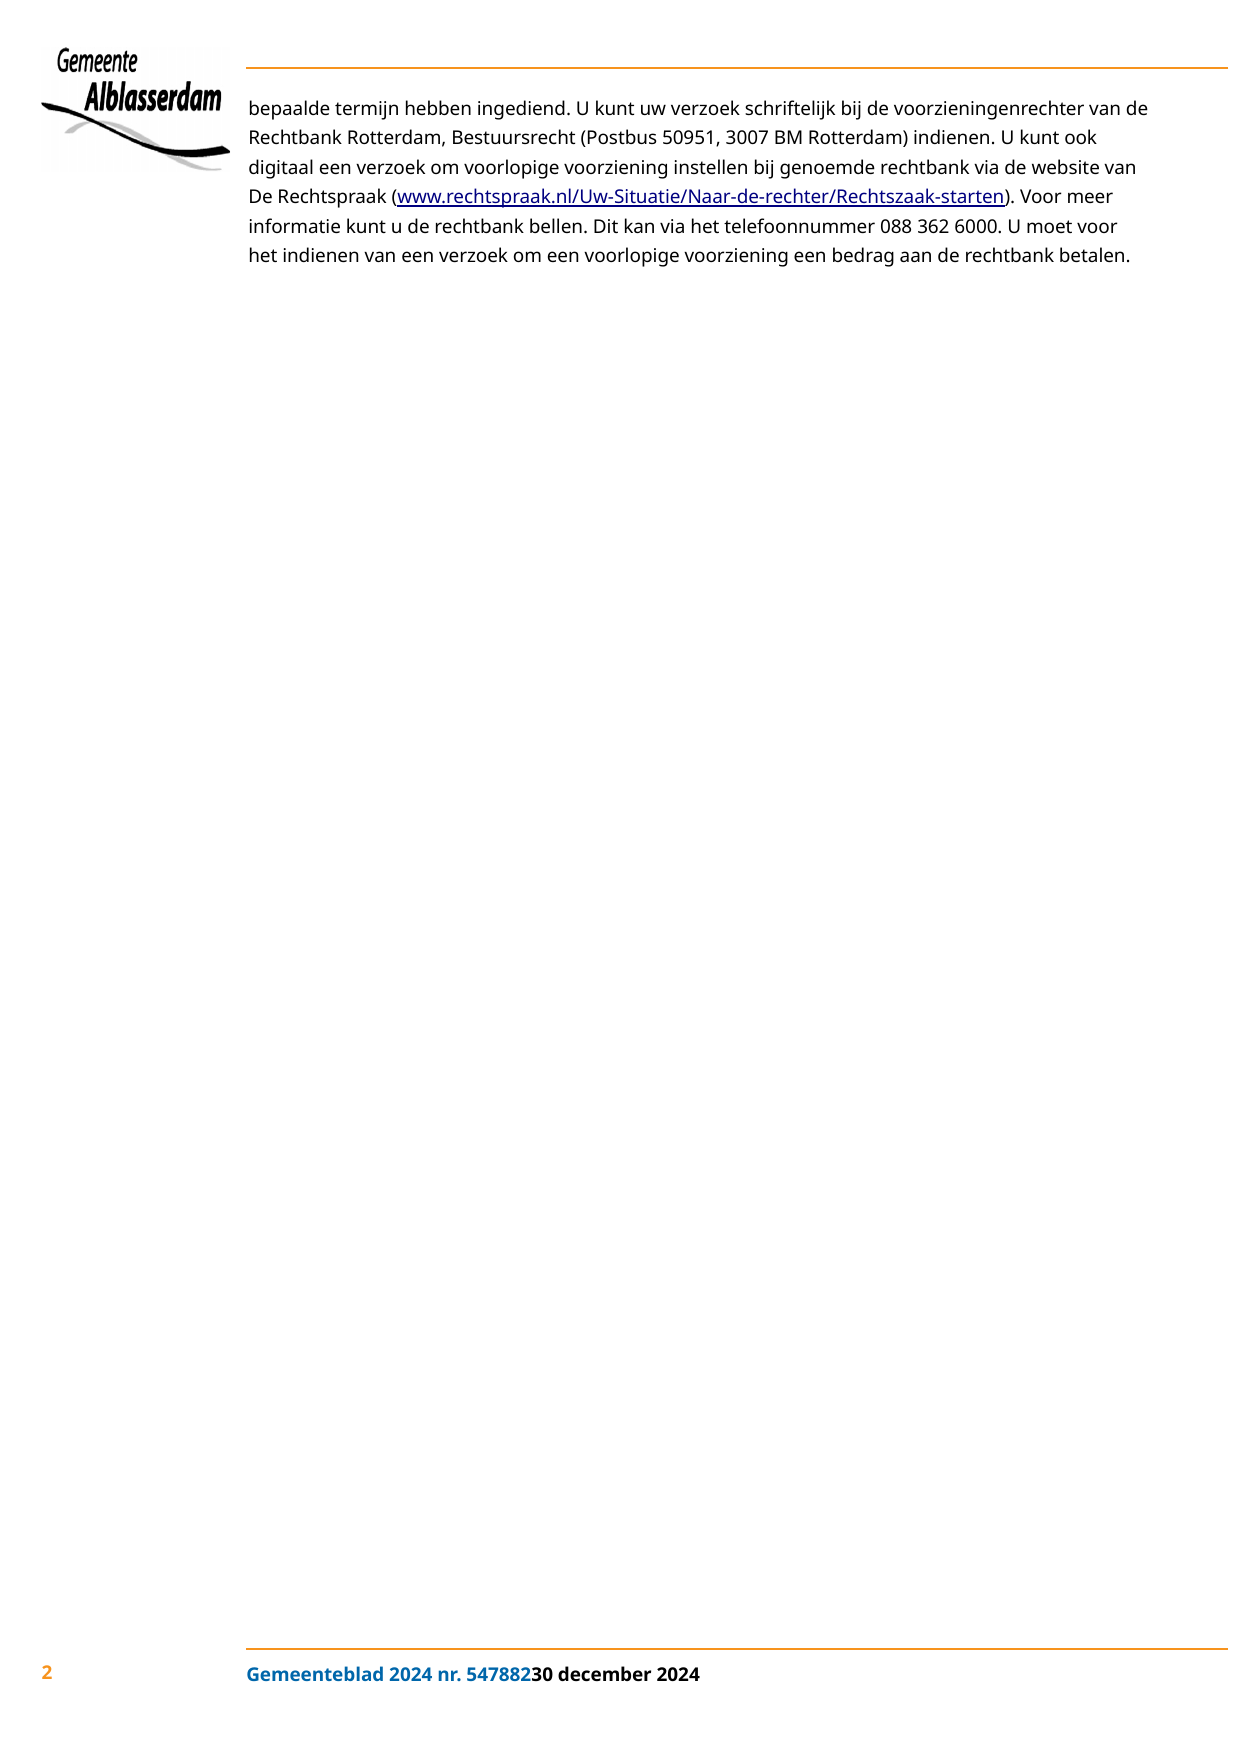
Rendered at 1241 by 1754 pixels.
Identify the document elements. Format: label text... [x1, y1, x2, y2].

text bepaalde termijn hebben ingediend. U kunt uw verzoek schriftelijk bij de voorzieningenrechter van de Rechtbank Rotterdam, Bestuursrecht (Postbus 50951, 3007 BM Rotterdam) indienen. U kunt ook digitaal een verzoek om voorlopige voorziening instellen bij genoemde rechtbank via de website van De Rechtspraak (www.rechtspraak.nl/Uw-Situatie/Naar-de-rechter/Rechtszaak-starten). Voor meer informatie kunt u de rechtbank bellen. Dit kan via het telefoonnummer 088 362 6000. U moet voor het indienen van een verzoek om een voorlopige voorziening een bedrag aan de rechtbank betalen. [248, 95, 1152, 268]
picture [41, 47, 231, 172]
